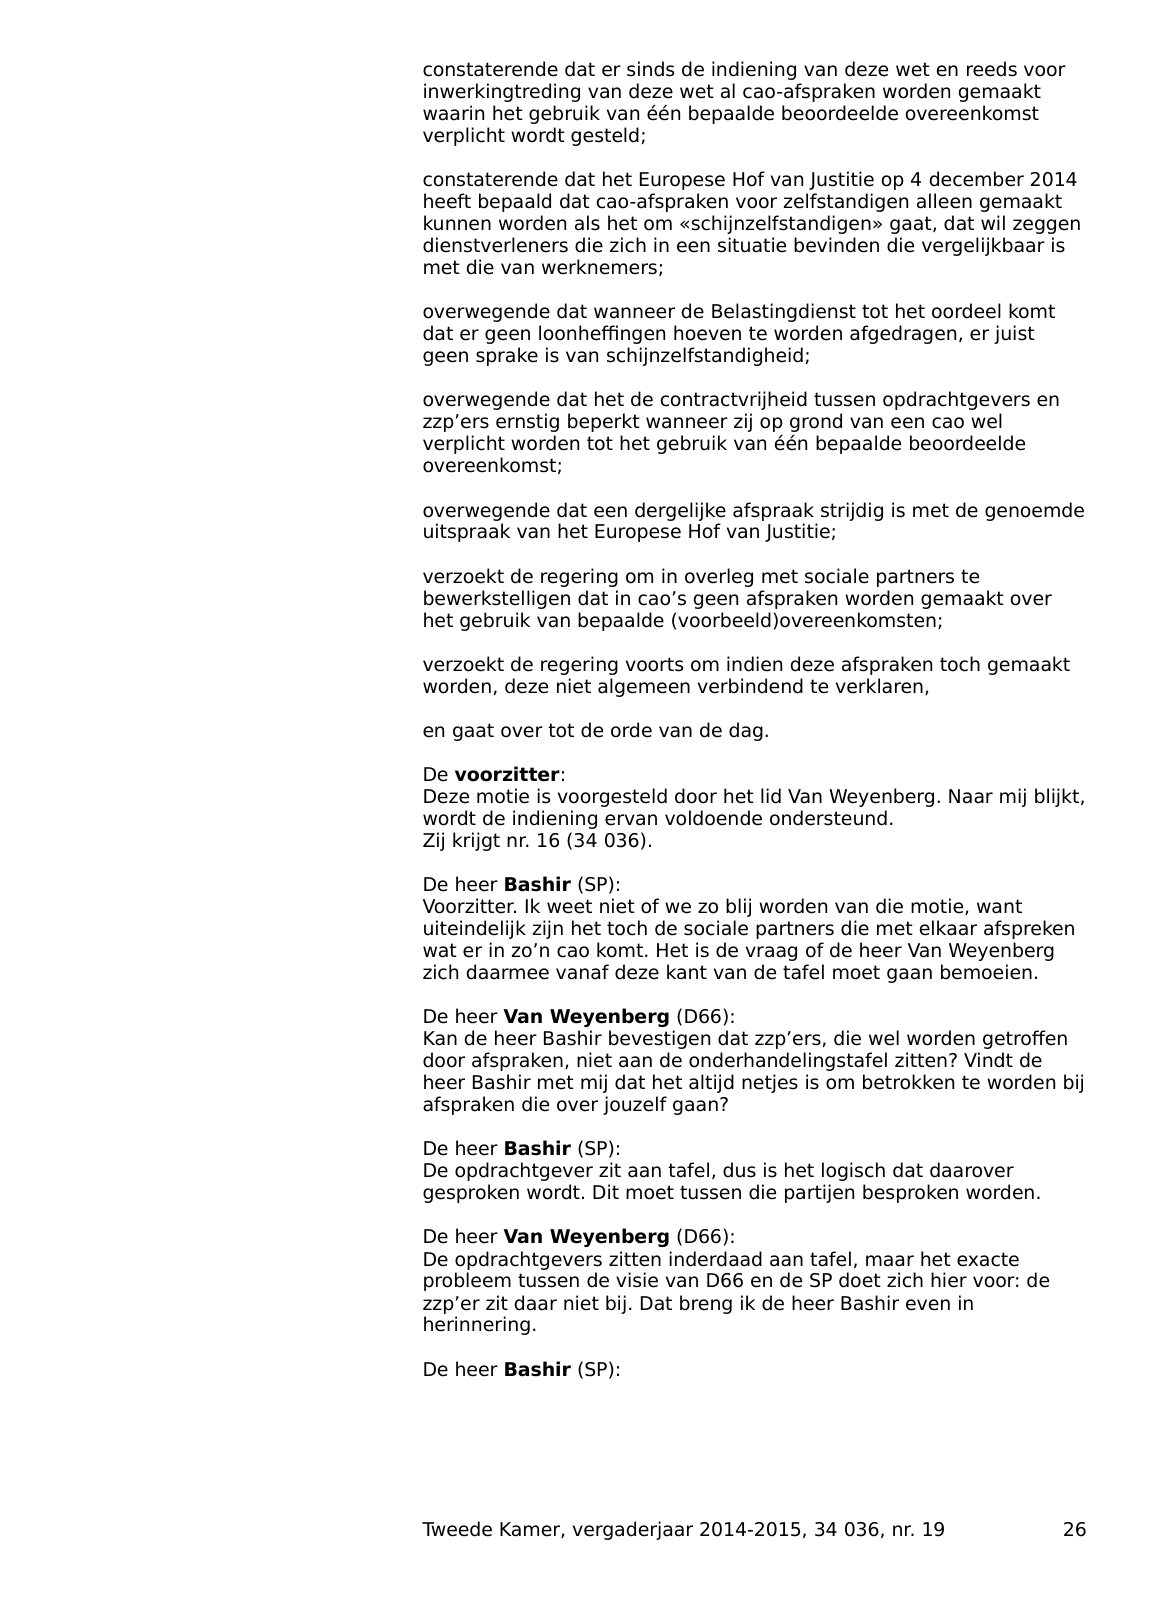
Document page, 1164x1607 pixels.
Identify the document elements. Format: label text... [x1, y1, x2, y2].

text De heer Bashir (SP): [422, 1358, 1087, 1381]
text constaterende dat het Europese Hof van Justitie op 4 december 2014 heeft bepaald dat cao-afspraken voor zelfstandigen alleen gemaakt kunnen worden als het om «schijnzelfstandigen» gaat, dat wil zeggen dienstverleners die zich in een situatie bevinden die vergelijkbaar is met die van werknemers; [422, 169, 1087, 279]
text De voorzitter: [422, 764, 1087, 786]
text verzoekt de regering voorts om indien deze afspraken toch gemaakt worden, deze niet algemeen verbindend te verklaren, [422, 654, 1087, 698]
text De opdrachtgevers zitten inderdaad aan tafel, maar het exacte probleem tussen de visie van D66 en de SP doet zich hier voor: de zzp’er zit daar niet bij. Dat breng ik de heer Bashir even in herinnering. [422, 1248, 1087, 1336]
text Kan de heer Bashir bevestigen dat zzp’ers, die wel worden getroffen door afspraken, niet aan de onderhandelingstafel zitten? Vindt de heer Bashir met mij dat het altijd netjes is om betrokken te worden bij afspraken die over jouzelf gaan? [422, 1028, 1087, 1116]
text overwegende dat het de contractvrijheid tussen opdrachtgevers en zzp’ers ernstig beperkt wanneer zij op grond van een cao wel verplicht worden tot het gebruik van één bepaalde beoordeelde overeenkomst; [422, 389, 1087, 477]
text De heer Van Weyenberg (D66): [422, 1006, 1087, 1028]
text Deze motie is voorgesteld door het lid Van Weyenberg. Naar mij blijkt, wordt de indiening ervan voldoende ondersteund. [422, 786, 1087, 830]
text constaterende dat er sinds de indiening van deze wet en reeds voor inwerkingtreding van deze wet al cao-afspraken worden gemaakt waarin het gebruik van één bepaalde beoordeelde overeenkomst verplicht wordt gesteld; [422, 59, 1087, 147]
text overwegende dat een dergelijke afspraak strijdig is met de genoemde uitspraak van het Europese Hof van Justitie; [422, 499, 1087, 543]
text De heer Van Weyenberg (D66): [422, 1226, 1087, 1248]
text en gaat over tot de orde van de dag. [422, 720, 1087, 742]
text verzoekt de regering om in overleg met sociale partners te bewerkstelligen dat in cao’s geen afspraken worden gemaakt over het gebruik van bepaalde (voorbeeld)overeenkomsten; [422, 566, 1087, 632]
text overwegende dat wanneer de Belastingdienst tot het oordeel komt dat er geen loonheffingen hoeven te worden afgedragen, er juist geen sprake is van schijnzelfstandigheid; [422, 301, 1087, 367]
text Zij krijgt nr. 16 (34 036). [422, 830, 1087, 852]
text De opdrachtgever zit aan tafel, dus is het logisch dat daarover gesproken wordt. Dit moet tussen die partijen besproken worden. [422, 1160, 1087, 1204]
text De heer Bashir (SP): [422, 1138, 1087, 1160]
text De heer Bashir (SP): [422, 874, 1087, 896]
text Voorzitter. Ik weet niet of we zo blij worden van die motie, want uiteindelijk zijn het toch de sociale partners die met elkaar afspreken wat er in zo’n cao komt. Het is de vraag of de heer Van Weyenberg zich daarmee vanaf deze kant van de tafel moet gaan bemoeien. [422, 896, 1087, 984]
